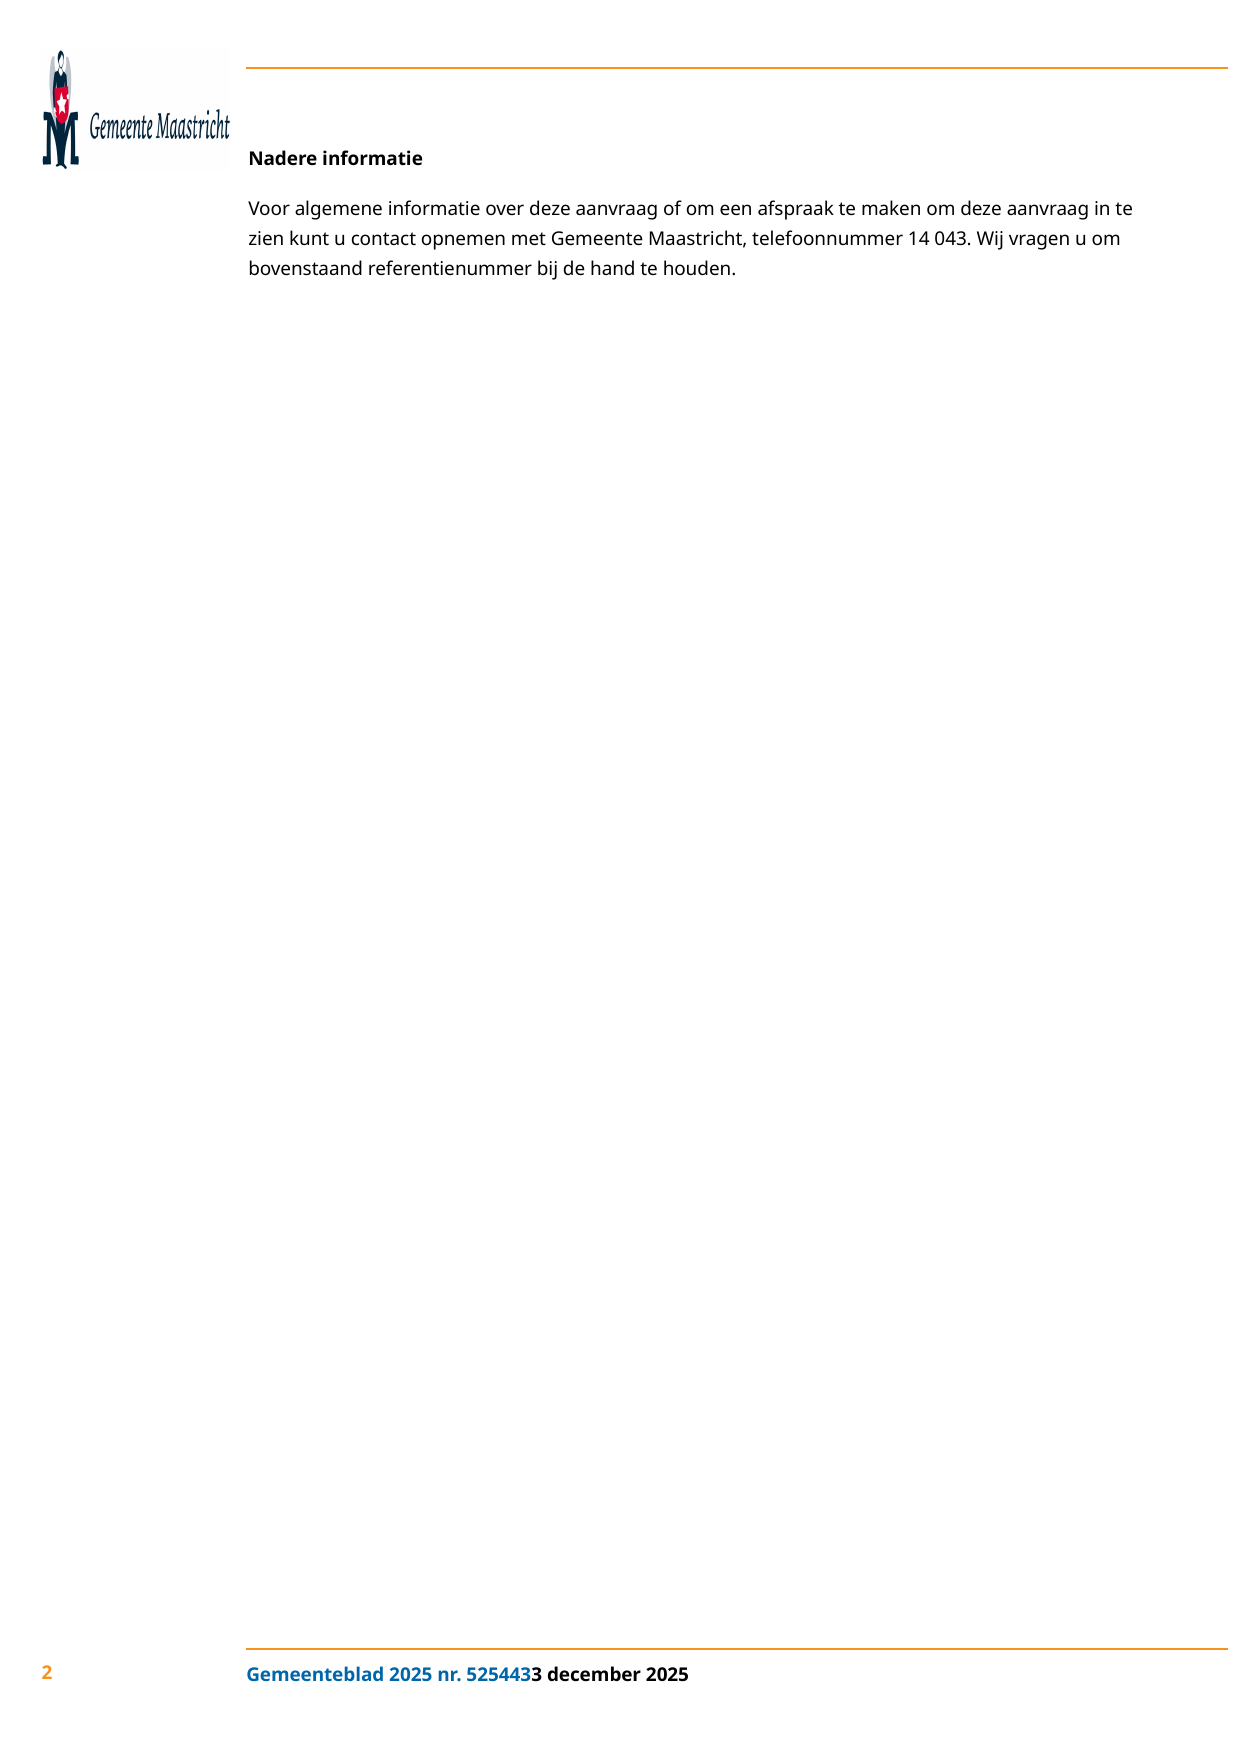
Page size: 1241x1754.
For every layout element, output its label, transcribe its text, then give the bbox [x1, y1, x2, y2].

text Nadere informatie [248, 145, 1152, 171]
picture [41, 47, 231, 172]
text Voor algemene informatie over deze aanvraag of om een afspraak te maken om deze aanvraag in te zien kunt u contact opnemen met Gemeente Maastricht, telefoonnummer 14 043. Wij vragen u om bovenstaand referentienummer bij de hand te houden. [248, 196, 1152, 281]
